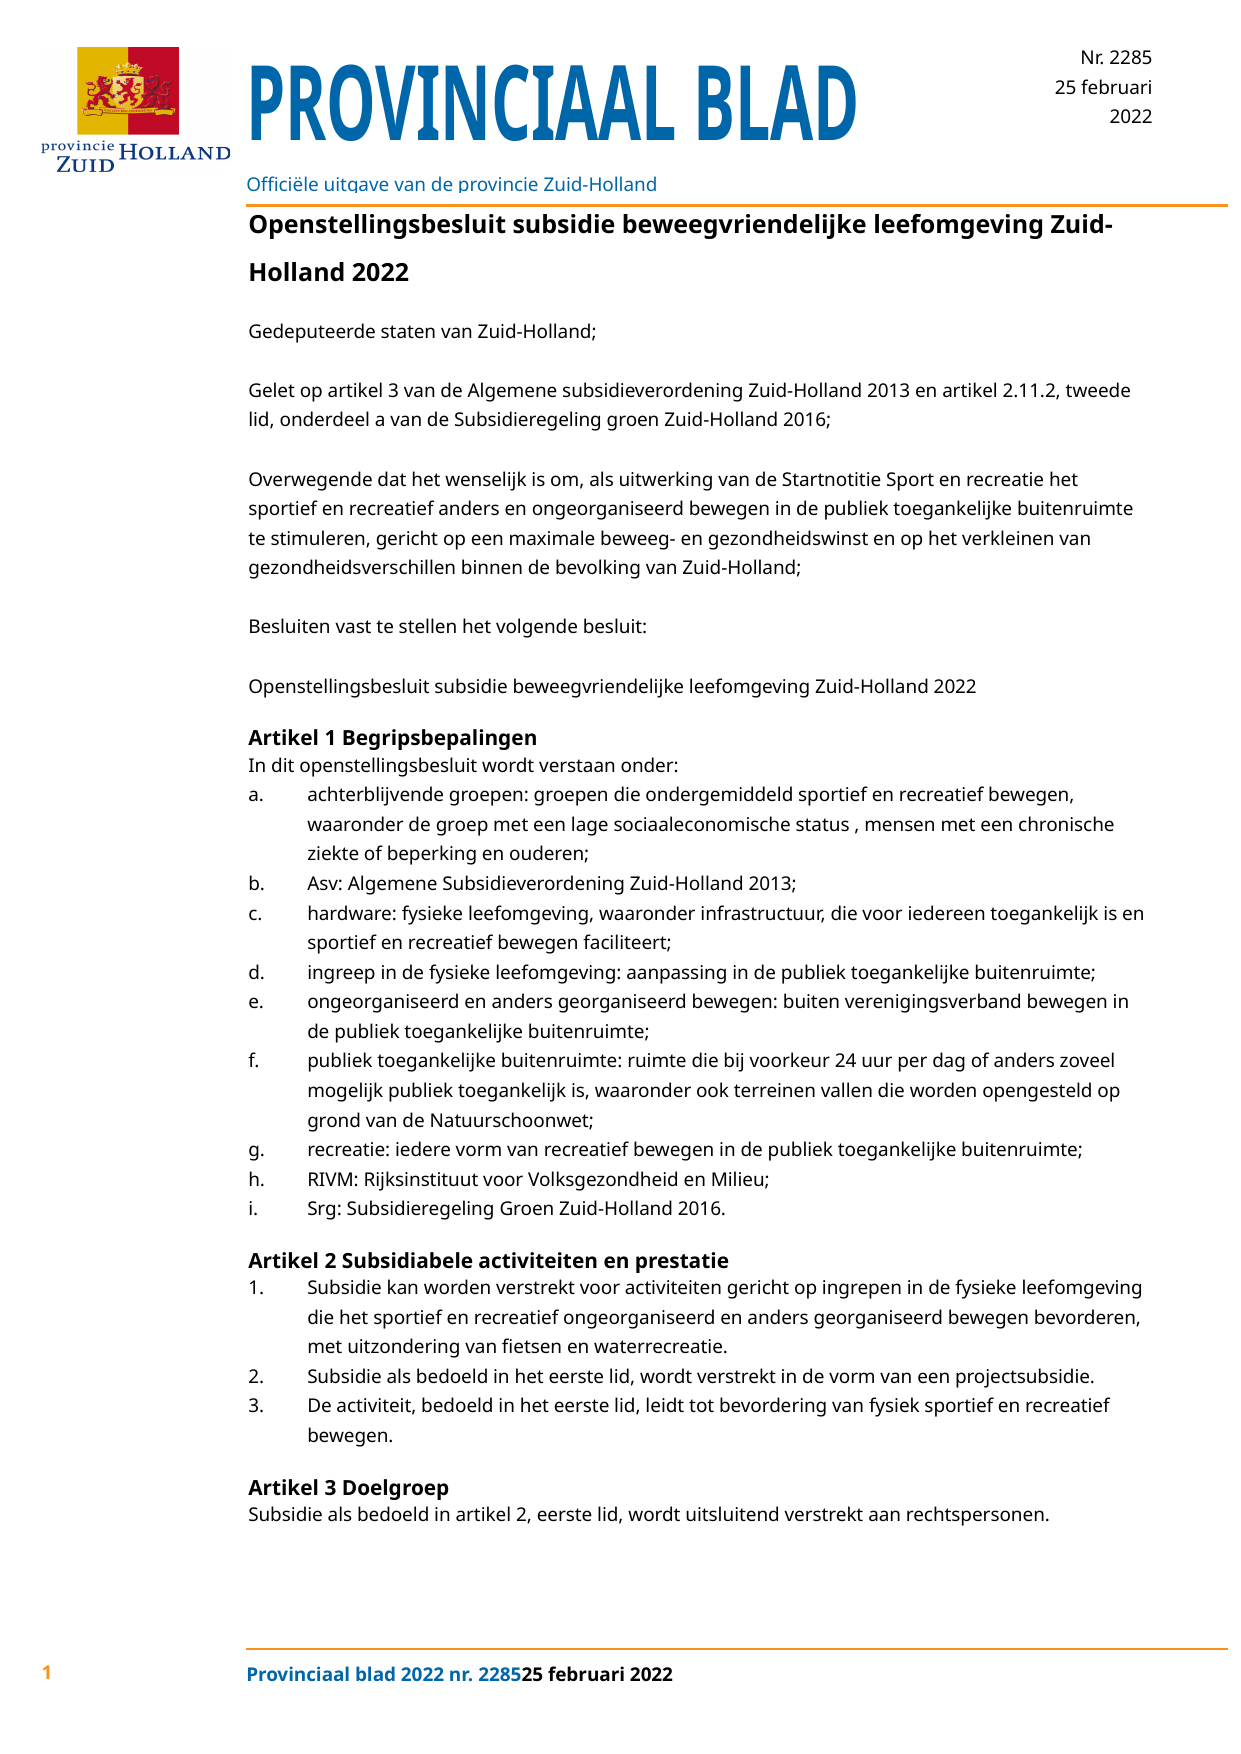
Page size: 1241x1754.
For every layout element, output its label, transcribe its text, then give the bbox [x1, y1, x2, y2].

text In dit openstellingsbesluit wordt verstaan onder: [248, 752, 1152, 777]
list Srg: Subsidieregeling Groen Zuid-Holland 2016. [248, 1196, 1152, 1221]
text Openstellingsbesluit subsidie beweegvriendelijke leefomgeving Zuid-Holland 2022 [248, 673, 1152, 699]
text Artikel 1 Begripsbepalingen [248, 723, 1152, 752]
list recreatie: iedere vorm van recreatief bewegen in de publiek toegankelijke buitenruimte; [248, 1136, 1152, 1162]
text Artikel 3 Doelgroep [248, 1473, 1152, 1501]
list publiek toegankelijke buitenruimte: ruimte die bij voorkeur 24 uur per dag of anders zoveel mogelijk publiek toegankelijk is, waaronder ook terreinen vallen die worden opengesteld op grond van de Natuurschoonwet; [248, 1048, 1152, 1132]
list Subsidie als bedoeld in het eerste lid, wordt verstrekt in de vorm van een projectsubsidie. [248, 1363, 1152, 1389]
list hardware: fysieke leefomgeving, waaronder infrastructuur, die voor iedereen toegankelijk is en sportief en recreatief bewegen faciliteert; [248, 900, 1152, 955]
list ingreep in de fysieke leefomgeving: aanpassing in de publiek toegankelijke buitenruimte; [248, 959, 1152, 984]
list De activiteit, bedoeld in het eerste lid, leidt tot bevordering van fysiek sportief en recreatief bewegen. [248, 1393, 1152, 1448]
list RIVM: Rijksinstituut voor Volksgezondheid en Milieu; [248, 1166, 1152, 1192]
picture [41, 47, 231, 172]
list Subsidie kan worden verstrekt voor activiteiten gericht op ingrepen in de fysieke leefomgeving die het sportief en recreatief ongeorganiseerd en anders georganiseerd bewegen bevorderen, met uitzondering van fietsen en waterrecreatie. [248, 1274, 1152, 1359]
text Besluiten vast te stellen het volgende besluit: [248, 614, 1152, 639]
list Asv: Algemene Subsidieverordening Zuid-Holland 2013; [248, 870, 1152, 896]
text Gedeputeerde staten van Zuid-Holland; [248, 318, 1152, 344]
text Artikel 2 Subsidiabele activiteiten en prestatie [248, 1246, 1152, 1274]
text Subsidie als bedoeld in artikel 2, eerste lid, wordt uitsluitend verstrekt aan rechtspersonen. [248, 1501, 1152, 1527]
text Overwegende dat het wenselijk is om, als uitwerking van de Startnotitie Sport en recreatie het sportief en recreatief anders en ongeorganiseerd bewegen in de publiek toegankelijke buitenruimte te stimuleren, gericht op een maximale beweeg- en gezondheidswinst en op het verkleinen van gezondheidsverschillen binnen de bevolking van Zuid-Holland; [248, 466, 1152, 580]
text Gelet op artikel 3 van de Algemene subsidieverordening Zuid-Holland 2013 en artikel 2.11.2, tweede lid, onderdeel a van de Subsidieregeling groen Zuid-Holland 2016; [248, 377, 1152, 432]
list ongeorganiseerd en anders georganiseerd bewegen: buiten verenigingsverband bewegen in de publiek toegankelijke buitenruimte; [248, 988, 1152, 1044]
list achterblijvende groepen: groepen die ondergemiddeld sportief en recreatief bewegen, waaronder de groep met een lage sociaaleconomische status , mensen met een chronische ziekte of beperking en ouderen; [248, 781, 1152, 866]
text Openstellingsbesluit subsidie beweegvriendelijke leefomgeving Zuid-Holland 2022 [248, 207, 1152, 288]
